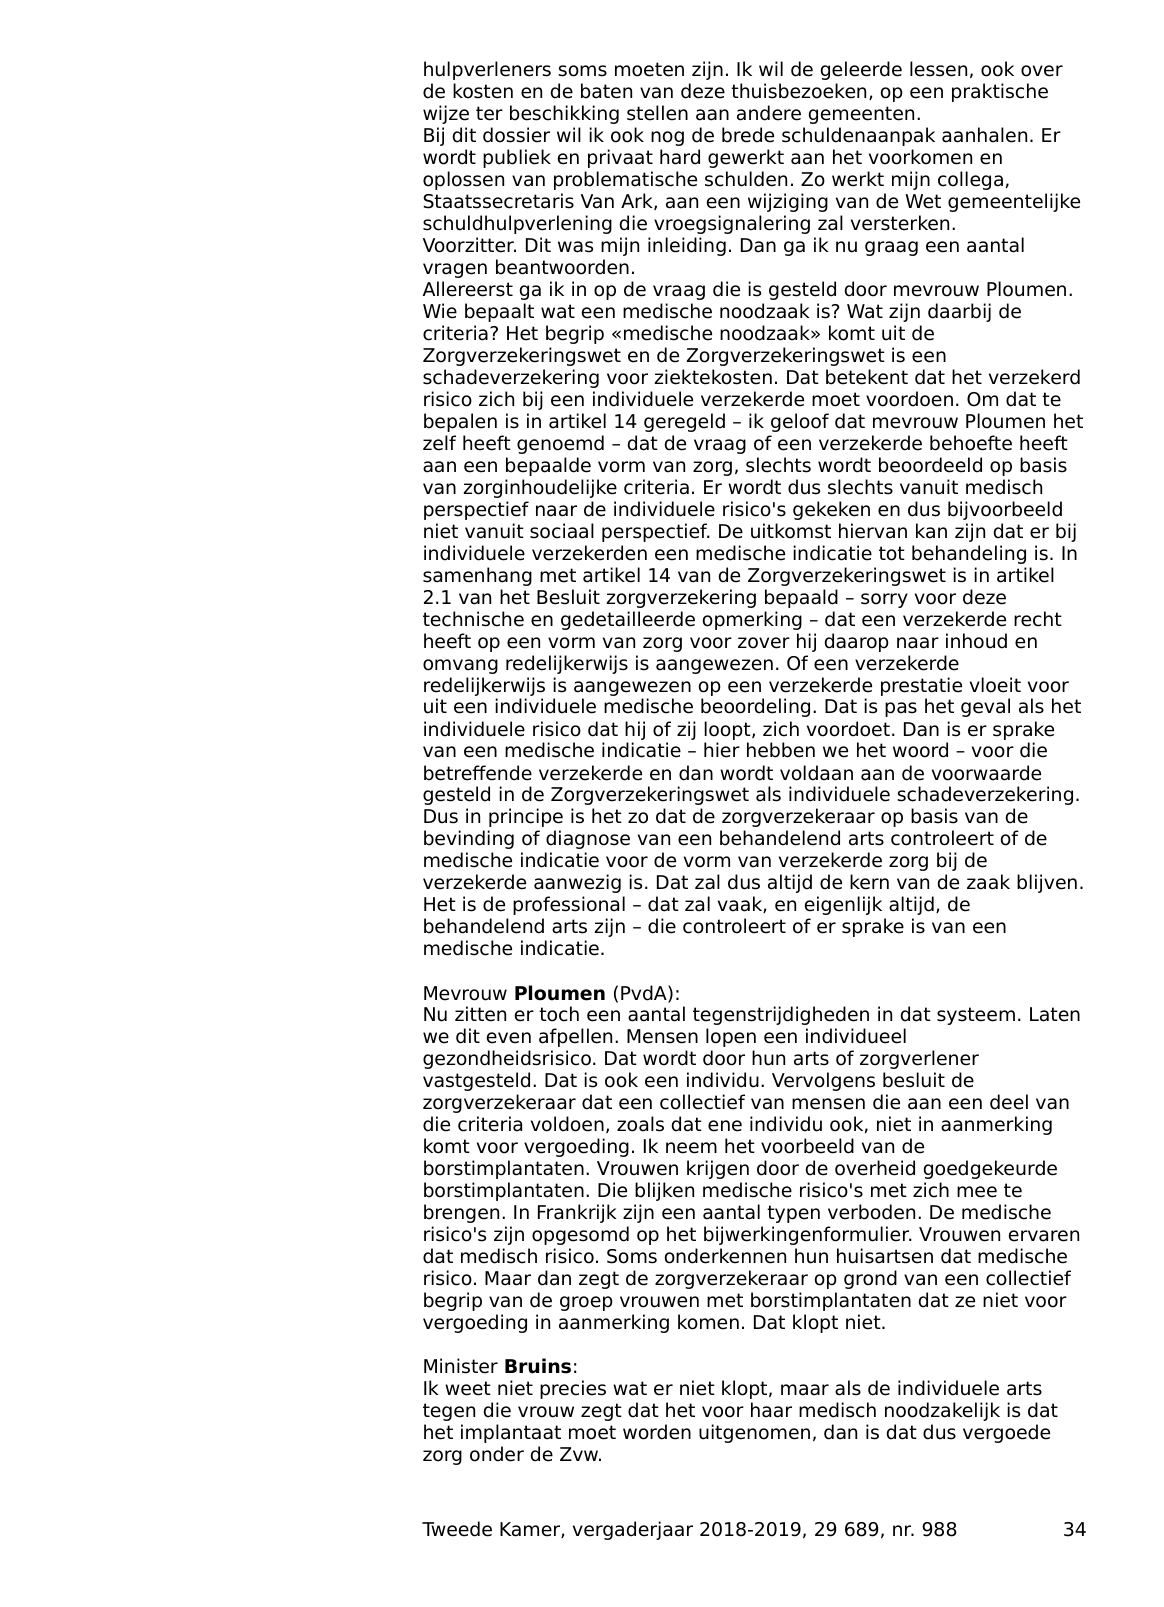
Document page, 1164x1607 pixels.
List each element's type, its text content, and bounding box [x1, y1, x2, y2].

text Mevrouw Ploumen (PvdA): [422, 982, 1087, 1004]
text Allereerst ga ik in op de vraag die is gesteld door mevrouw Ploumen. Wie bepaalt wat een medische noodzaak is? Wat zijn daarbij de criteria? Het begrip «medische noodzaak» komt uit de Zorgverzekeringswet en de Zorgverzekeringswet is een schadeverzekering voor ziektekosten. Dat betekent dat het verzekerd risico zich bij een individuele verzekerde moet voordoen. Om dat te bepalen is in artikel 14 geregeld – ik geloof dat mevrouw Ploumen het zelf heeft genoemd – dat de vraag of een verzekerde behoefte heeft aan een bepaalde vorm van zorg, slechts wordt beoordeeld op basis van zorginhoudelijke criteria. Er wordt dus slechts vanuit medisch perspectief naar de individuele risico's gekeken en dus bijvoorbeeld niet vanuit sociaal perspectief. De uitkomst hiervan kan zijn dat er bij individuele verzekerden een medische indicatie tot behandeling is. In samenhang met artikel 14 van de Zorgverzekeringswet is in artikel 2.1 van het Besluit zorgverzekering bepaald – sorry voor deze technische en gedetailleerde opmerking – dat een verzekerde recht heeft op een vorm van zorg voor zover hij daarop naar inhoud en omvang redelijkerwijs is aangewezen. Of een verzekerde redelijkerwijs is aangewezen op een verzekerde prestatie vloeit voor uit een individuele medische beoordeling. Dat is pas het geval als het individuele risico dat hij of zij loopt, zich voordoet. Dan is er sprake van een medische indicatie – hier hebben we het woord – voor die betreffende verzekerde en dan wordt voldaan aan de voorwaarde gesteld in de Zorgverzekeringswet als individuele schadeverzekering. Dus in principe is het zo dat de zorgverzekeraar op basis van de bevinding of diagnose van een behandelend arts controleert of de medische indicatie voor de vorm van verzekerde zorg bij de verzekerde aanwezig is. Dat zal dus altijd de kern van de zaak blijven. Het is de professional – dat zal vaak, en eigenlijk altijd, de behandelend arts zijn – die controleert of er sprake is van een medische indicatie. [422, 279, 1087, 960]
text Minister Bruins: [422, 1356, 1087, 1378]
text Bij dit dossier wil ik ook nog de brede schuldenaanpak aanhalen. Er wordt publiek en privaat hard gewerkt aan het voorkomen en oplossen van problematische schulden. Zo werkt mijn collega, Staatssecretaris Van Ark, aan een wijziging van de Wet gemeentelijke schuldhulpverlening die vroegsignalering zal versterken. [422, 125, 1087, 235]
text Ik weet niet precies wat er niet klopt, maar als de individuele arts tegen die vrouw zegt dat het voor haar medisch noodzakelijk is dat het implantaat moet worden uitgenomen, dan is dat dus vergoede zorg onder de Zvw. [422, 1378, 1087, 1466]
text Voorzitter. Dit was mijn inleiding. Dan ga ik nu graag een aantal vragen beantwoorden. [422, 235, 1087, 279]
text Nu zitten er toch een aantal tegenstrijdigheden in dat systeem. Laten we dit even afpellen. Mensen lopen een individueel gezondheidsrisico. Dat wordt door hun arts of zorgverlener vastgesteld. Dat is ook een individu. Vervolgens besluit de zorgverzekeraar dat een collectief van mensen die aan een deel van die criteria voldoen, zoals dat ene individu ook, niet in aanmerking komt voor vergoeding. Ik neem het voorbeeld van de borstimplantaten. Vrouwen krijgen door de overheid goedgekeurde borstimplantaten. Die blijken medische risico's met zich mee te brengen. In Frankrijk zijn een aantal typen verboden. De medische risico's zijn opgesomd op het bijwerkingenformulier. Vrouwen ervaren dat medisch risico. Soms onderkennen hun huisartsen dat medische risico. Maar dan zegt de zorgverzekeraar op grond van een collectief begrip van de groep vrouwen met borstimplantaten dat ze niet voor vergoeding in aanmerking komen. Dat klopt niet. [422, 1004, 1087, 1334]
text hulpverleners soms moeten zijn. Ik wil de geleerde lessen, ook over de kosten en de baten van deze thuisbezoeken, op een praktische wijze ter beschikking stellen aan andere gemeenten. [422, 59, 1087, 125]
